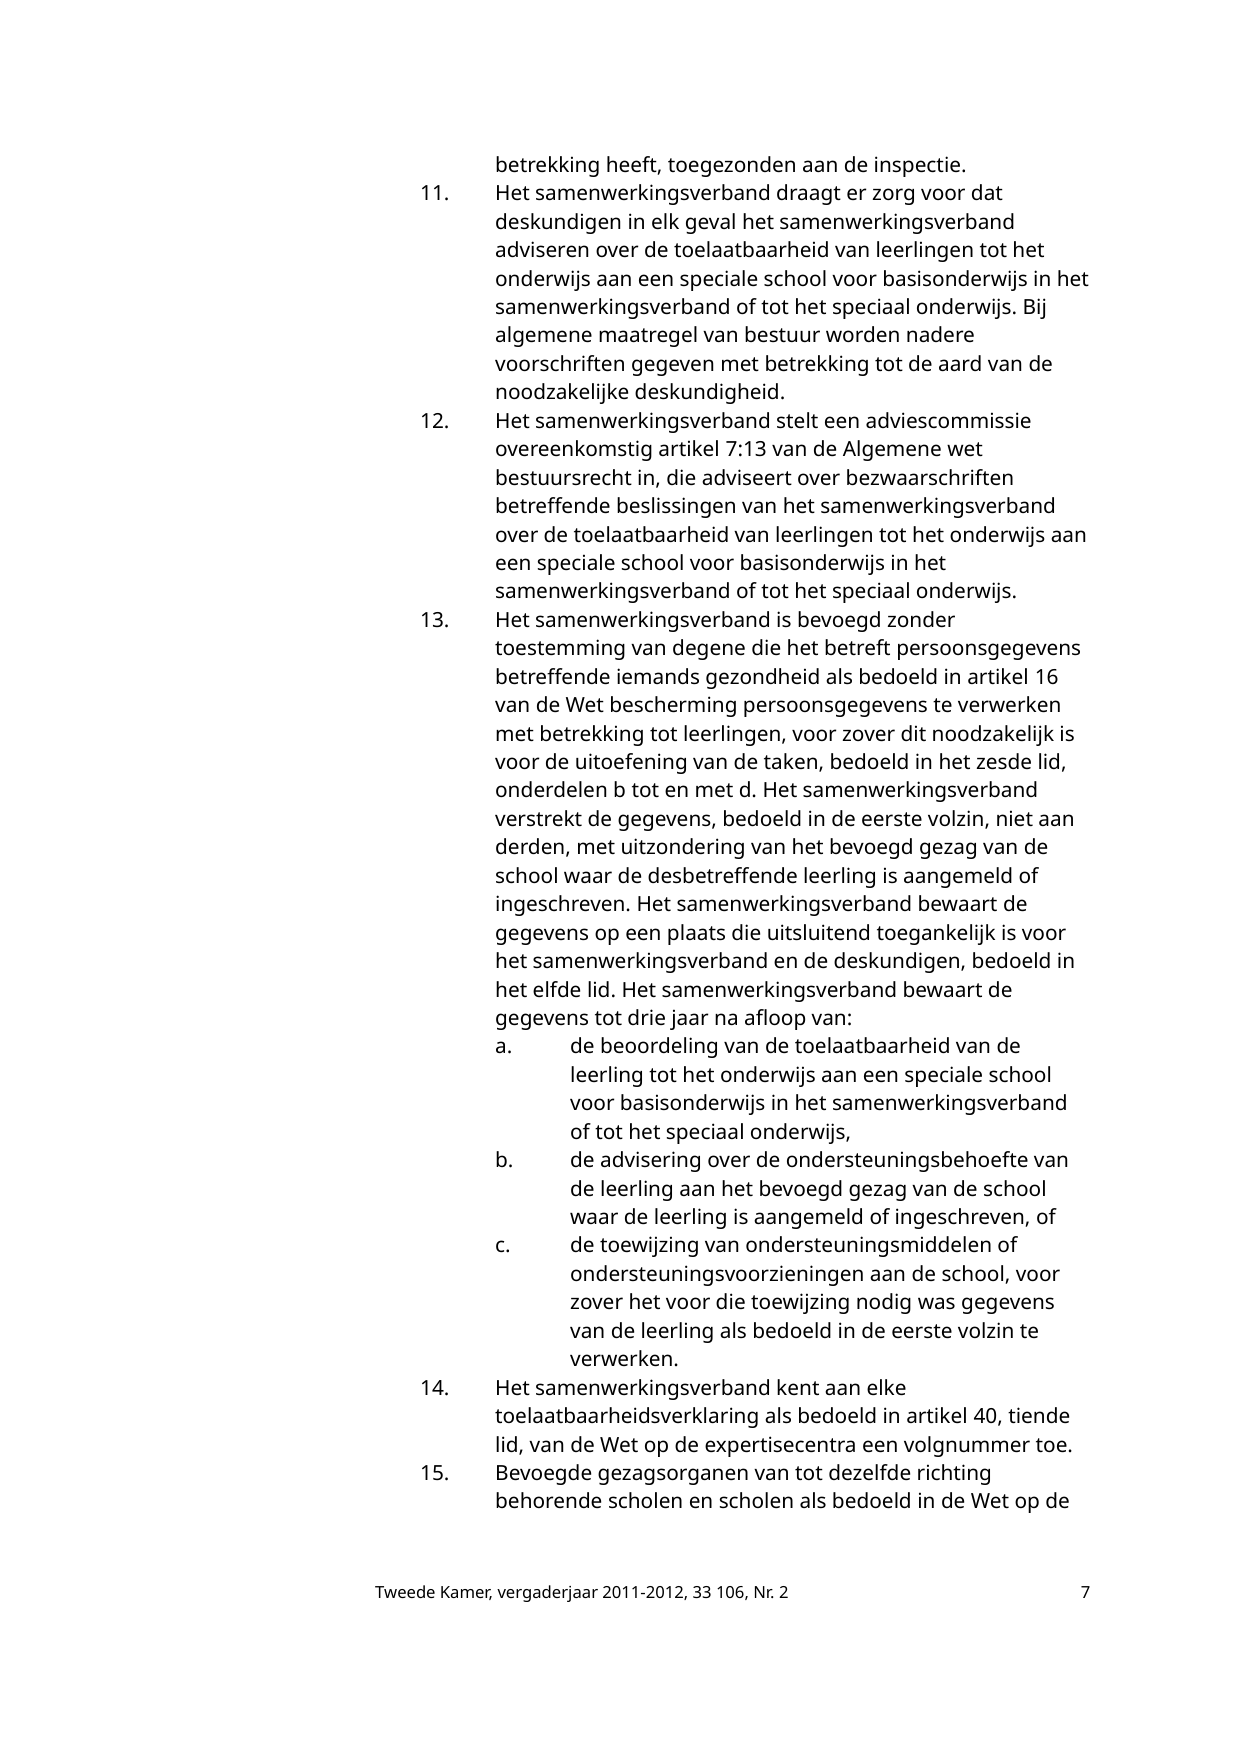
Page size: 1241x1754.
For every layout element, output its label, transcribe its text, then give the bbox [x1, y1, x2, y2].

list Het samenwerkingsverband stelt een adviescommissie overeenkomstig artikel 7:13 van de Algemene wet bestuursrecht in, die adviseert over bezwaarschriften betreffende beslissingen van het samenwerkingsverband over de toelaatbaarheid van leerlingen tot het onderwijs aan een speciale school voor basisonderwijs in het samenwerkingsverband of tot het speciaal onderwijs. [420, 406, 1090, 605]
list Bevoegde gezagsorganen van tot dezelfde richting behorende scholen en scholen als bedoeld in de Wet op de [420, 1458, 1090, 1515]
list betrekking heeft, toegezonden aan de inspectie. [420, 150, 1090, 178]
list de toewijzing van ondersteuningsmiddelen of ondersteuningsvoorzieningen aan de school, voor zover het voor die toewijzing nodig was gegevens van de leerling als bedoeld in de eerste volzin te verwerken. [495, 1231, 1090, 1373]
list Het samenwerkingsverband kent aan elke toelaatbaarheidsverklaring als bedoeld in artikel 40, tiende lid, van de Wet op de expertisecentra een volgnummer toe. [420, 1373, 1090, 1458]
list de beoordeling van de toelaatbaarheid van de leerling tot het onderwijs aan een speciale school voor basisonderwijs in het samenwerkingsverband of tot het speciaal onderwijs, [495, 1032, 1090, 1145]
list de advisering over de ondersteuningsbehoefte van de leerling aan het bevoegd gezag van de school waar de leerling is aangemeld of ingeschreven, of [495, 1145, 1090, 1231]
list Het samenwerkingsverband draagt er zorg voor dat deskundigen in elk geval het samenwerkingsverband adviseren over de toelaatbaarheid van leerlingen tot het onderwijs aan een speciale school voor basisonderwijs in het samenwerkingsverband of tot het speciaal onderwijs. Bij algemene maatregel van bestuur worden nadere voorschriften gegeven met betrekking tot de aard van de noodzakelijke deskundigheid. [420, 178, 1090, 406]
list Het samenwerkingsverband is bevoegd zonder toestemming van degene die het betreft persoonsgegevens betreffende iemands gezondheid als bedoeld in artikel 16 van de Wet bescherming persoonsgegevens te verwerken met betrekking tot leerlingen, voor zover dit noodzakelijk is voor de uitoefening van de taken, bedoeld in het zesde lid, onderdelen b tot en met d. Het samenwerkingsverband verstrekt de gegevens, bedoeld in de eerste volzin, niet aan derden, met uitzondering van het bevoegd gezag van de school waar de desbetreffende leerling is aangemeld of ingeschreven. Het samenwerkingsverband bewaart de gegevens op een plaats die uitsluitend toegankelijk is voor het samenwerkingsverband en de deskundigen, bedoeld in het elfde lid. Het samenwerkingsverband bewaart de gegevens tot drie jaar na afloop van: [420, 605, 1090, 1032]
